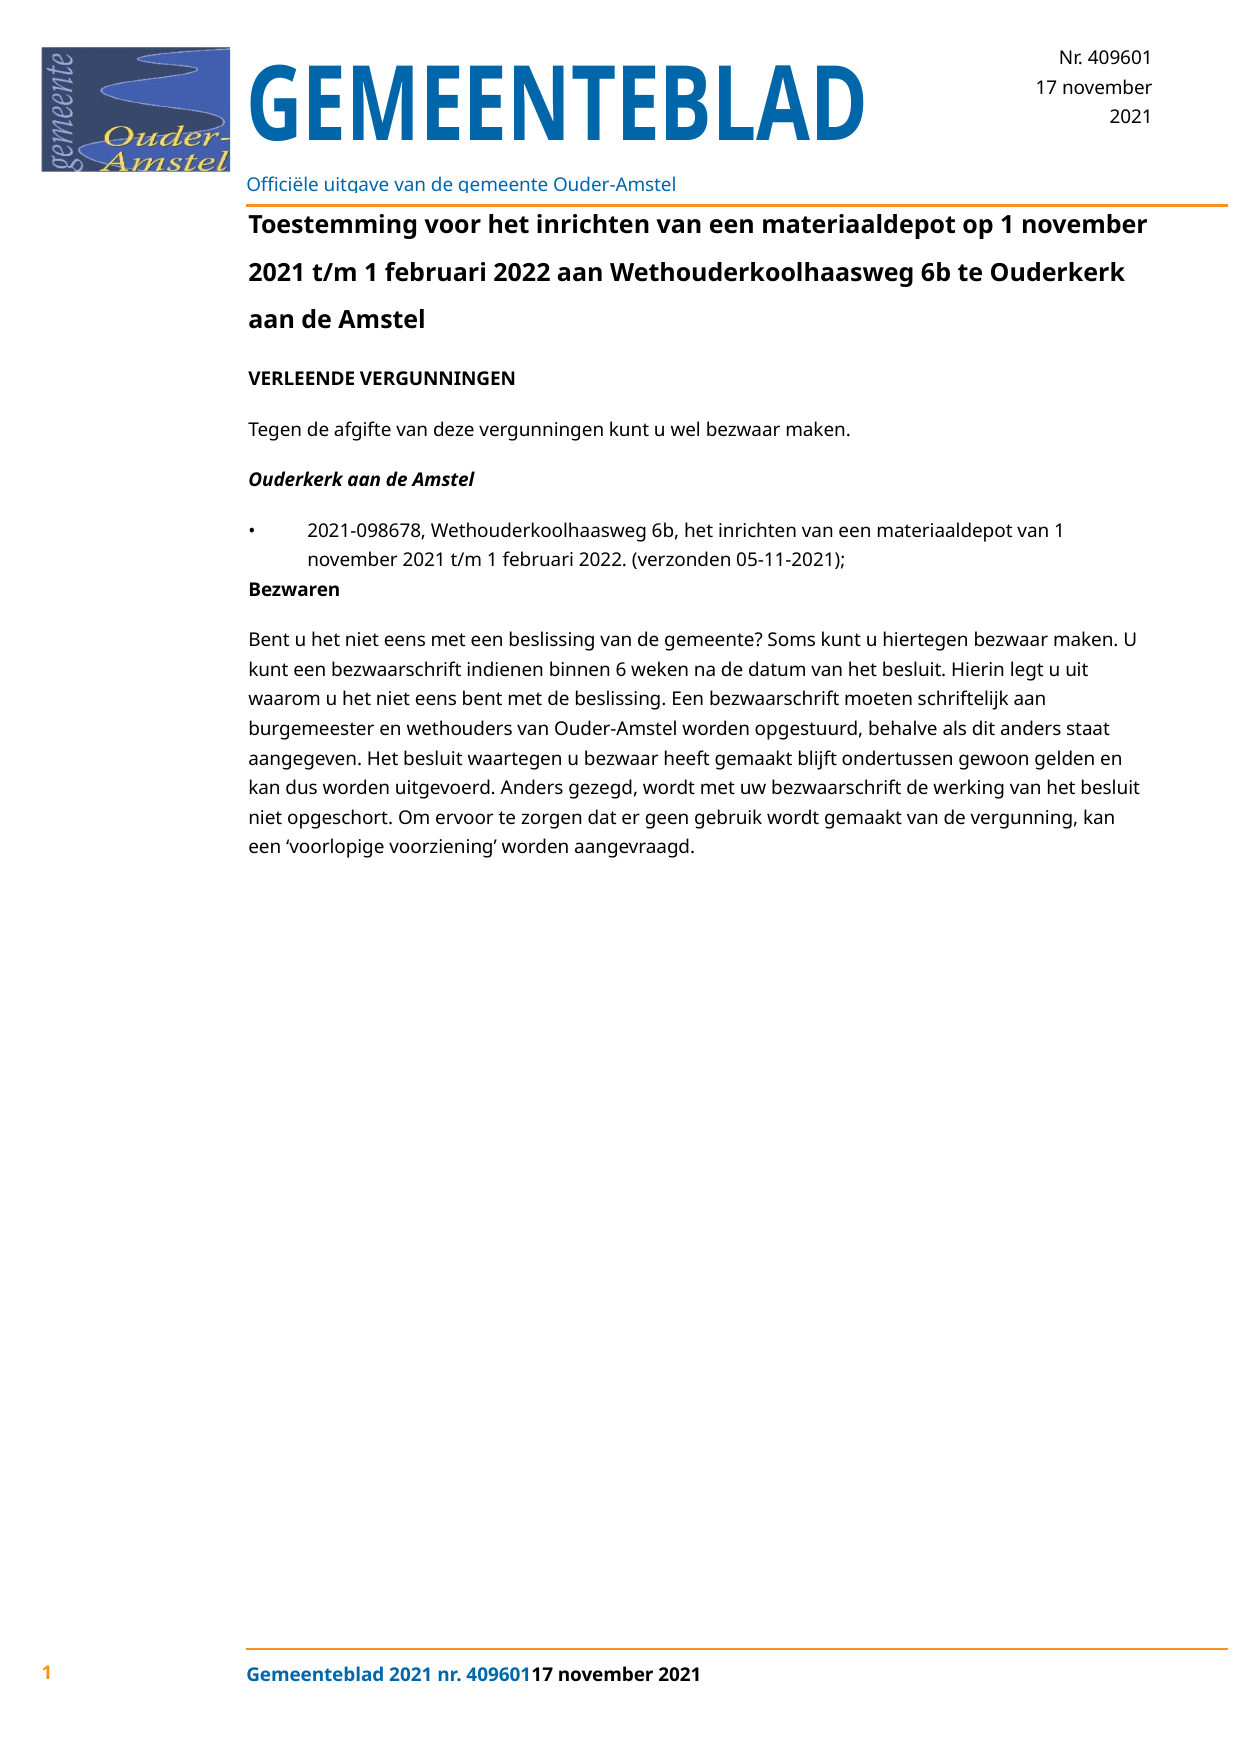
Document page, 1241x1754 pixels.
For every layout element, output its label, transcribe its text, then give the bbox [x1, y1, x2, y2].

picture [41, 47, 231, 172]
text Bent u het niet eens met een beslissing van de gemeente? Soms kunt u hiertegen bezwaar maken. U kunt een bezwaarschrift indienen binnen 6 weken na de datum van het besluit. Hierin legt u uit waarom u het niet eens bent met de beslissing. Een bezwaarschrift moeten schriftelijk aan burgemeester en wethouders van Ouder-Amstel worden opgestuurd, behalve als dit anders staat aangegeven. Het besluit waartegen u bezwaar heeft gemaakt blijft ondertussen gewoon gelden en kan dus worden uitgevoerd. Anders gezegd, wordt met uw bezwaarschrift de werking van het besluit niet opgeschort. Om ervoor te zorgen dat er geen gebruik wordt gemaakt van de vergunning, kan een ‘voorlopige voorziening’ worden aangevraagd. [248, 626, 1152, 859]
text VERLEENDE VERGUNNINGEN [248, 366, 1152, 391]
text Tegen de afgifte van deze vergunningen kunt u wel bezwaar maken. [248, 416, 1152, 442]
text Toestemming voor het inrichten van een materiaaldepot op 1 november 2021 t/m 1 februari 2022 aan Wethouderkoolhaasweg 6b te Ouderkerk aan de Amstel [248, 207, 1152, 336]
text Bezwaren [248, 576, 1152, 602]
text Ouderkerk aan de Amstel [248, 466, 1152, 492]
list 2021-098678, Wethouderkoolhaasweg 6b, het inrichten van een materiaaldepot van 1 november 2021 t/m 1 februari 2022. (verzonden 05-11-2021); [248, 517, 1152, 572]
